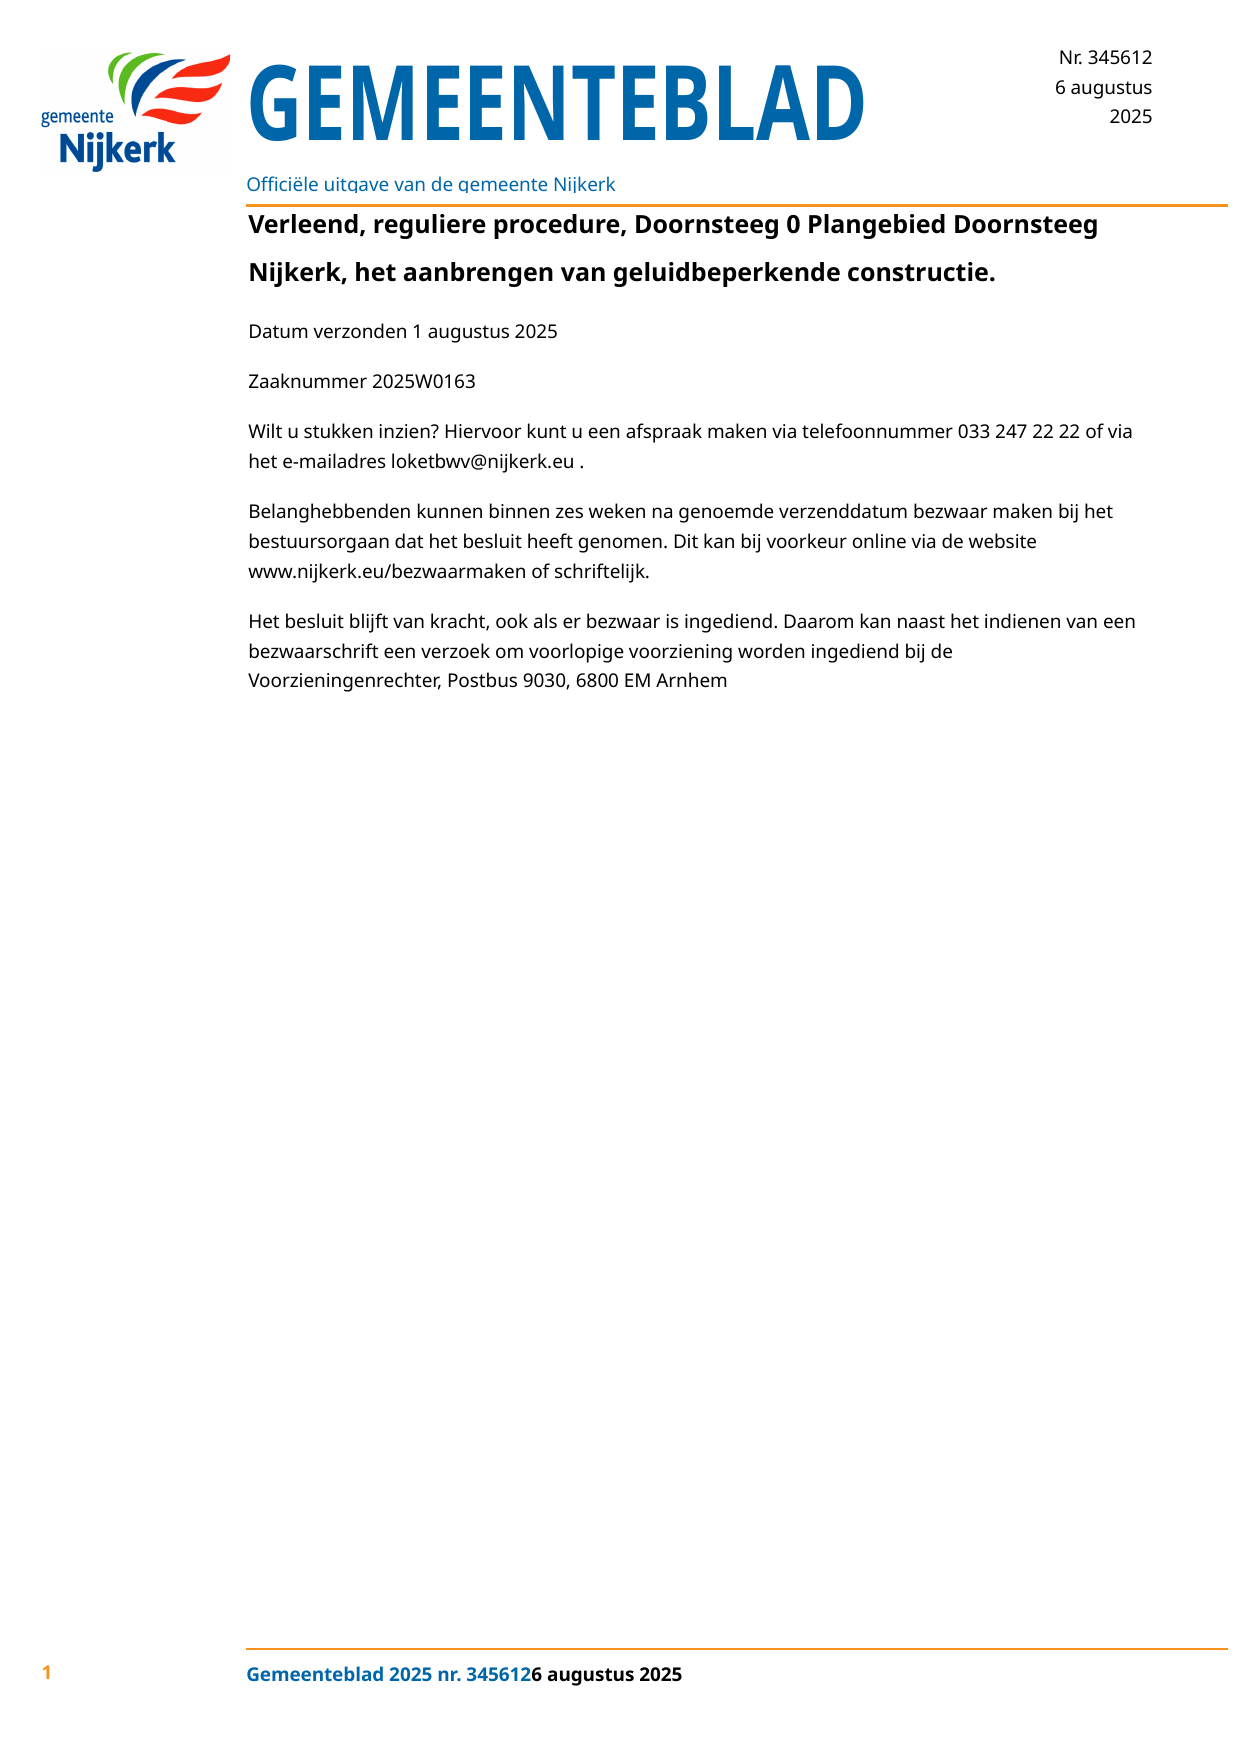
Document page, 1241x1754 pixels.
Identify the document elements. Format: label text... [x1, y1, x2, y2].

text Datum verzonden 1 augustus 2025 [248, 318, 1152, 344]
text Zaaknummer 2025W0163 [248, 368, 1152, 394]
text Verleend, reguliere procedure, Doornsteeg 0 Plangebied Doornsteeg Nijkerk, het aanbrengen van geluidbeperkende constructie. [248, 207, 1152, 288]
text Belanghebbenden kunnen binnen zes weken na genoemde verzenddatum bezwaar maken bij het bestuursorgaan dat het besluit heeft genomen. Dit kan bij voorkeur online via de website www.nijkerk.eu/bezwaarmaken of schriftelijk. [248, 499, 1152, 584]
picture [41, 47, 231, 172]
text Het besluit blijft van kracht, ook als er bezwaar is ingediend. Daarom kan naast het indienen van een bezwaarschrift een verzoek om voorlopige voorziening worden ingediend bij de Voorzieningenrechter, Postbus 9030, 6800 EM Arnhem [248, 608, 1152, 693]
text Wilt u stukken inzien? Hiervoor kunt u een afspraak maken via telefoonnummer 033 247 22 22 of via het e-mailadres loketbwv@nijkerk.eu . [248, 419, 1152, 474]
